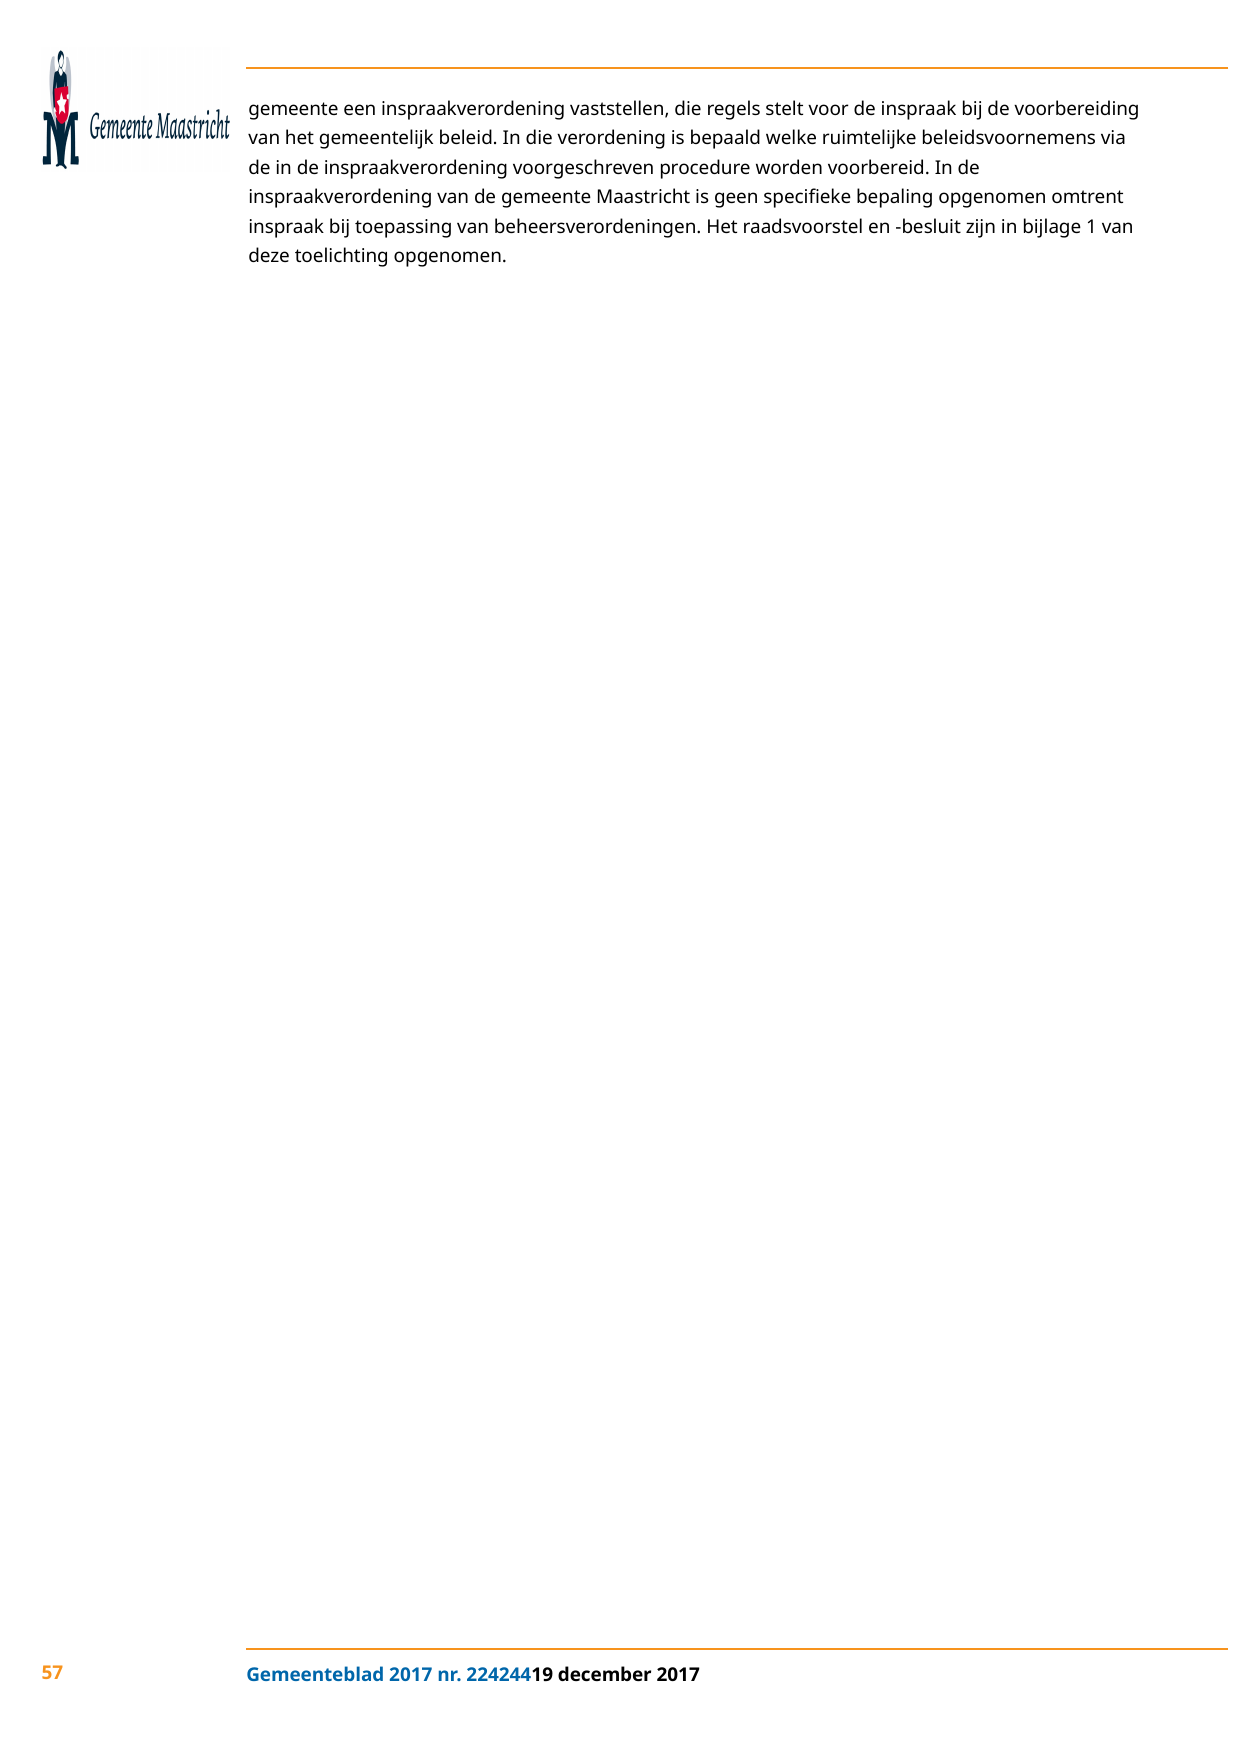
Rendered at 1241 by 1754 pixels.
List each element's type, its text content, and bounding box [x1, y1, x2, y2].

text gemeente een inspraakverordening vaststellen, die regels stelt voor de inspraak bij de voorbereiding van het gemeentelijk beleid. In die verordening is bepaald welke ruimtelijke beleidsvoornemens via de in de inspraakverordening voorgeschreven procedure worden voorbereid. In de inspraakverordening van de gemeente Maastricht is geen specifieke bepaling opgenomen omtrent inspraak bij toepassing van beheersverordeningen. Het raadsvoorstel en -besluit zijn in bijlage 1 van deze toelichting opgenomen. [248, 95, 1152, 268]
picture [41, 47, 231, 172]
